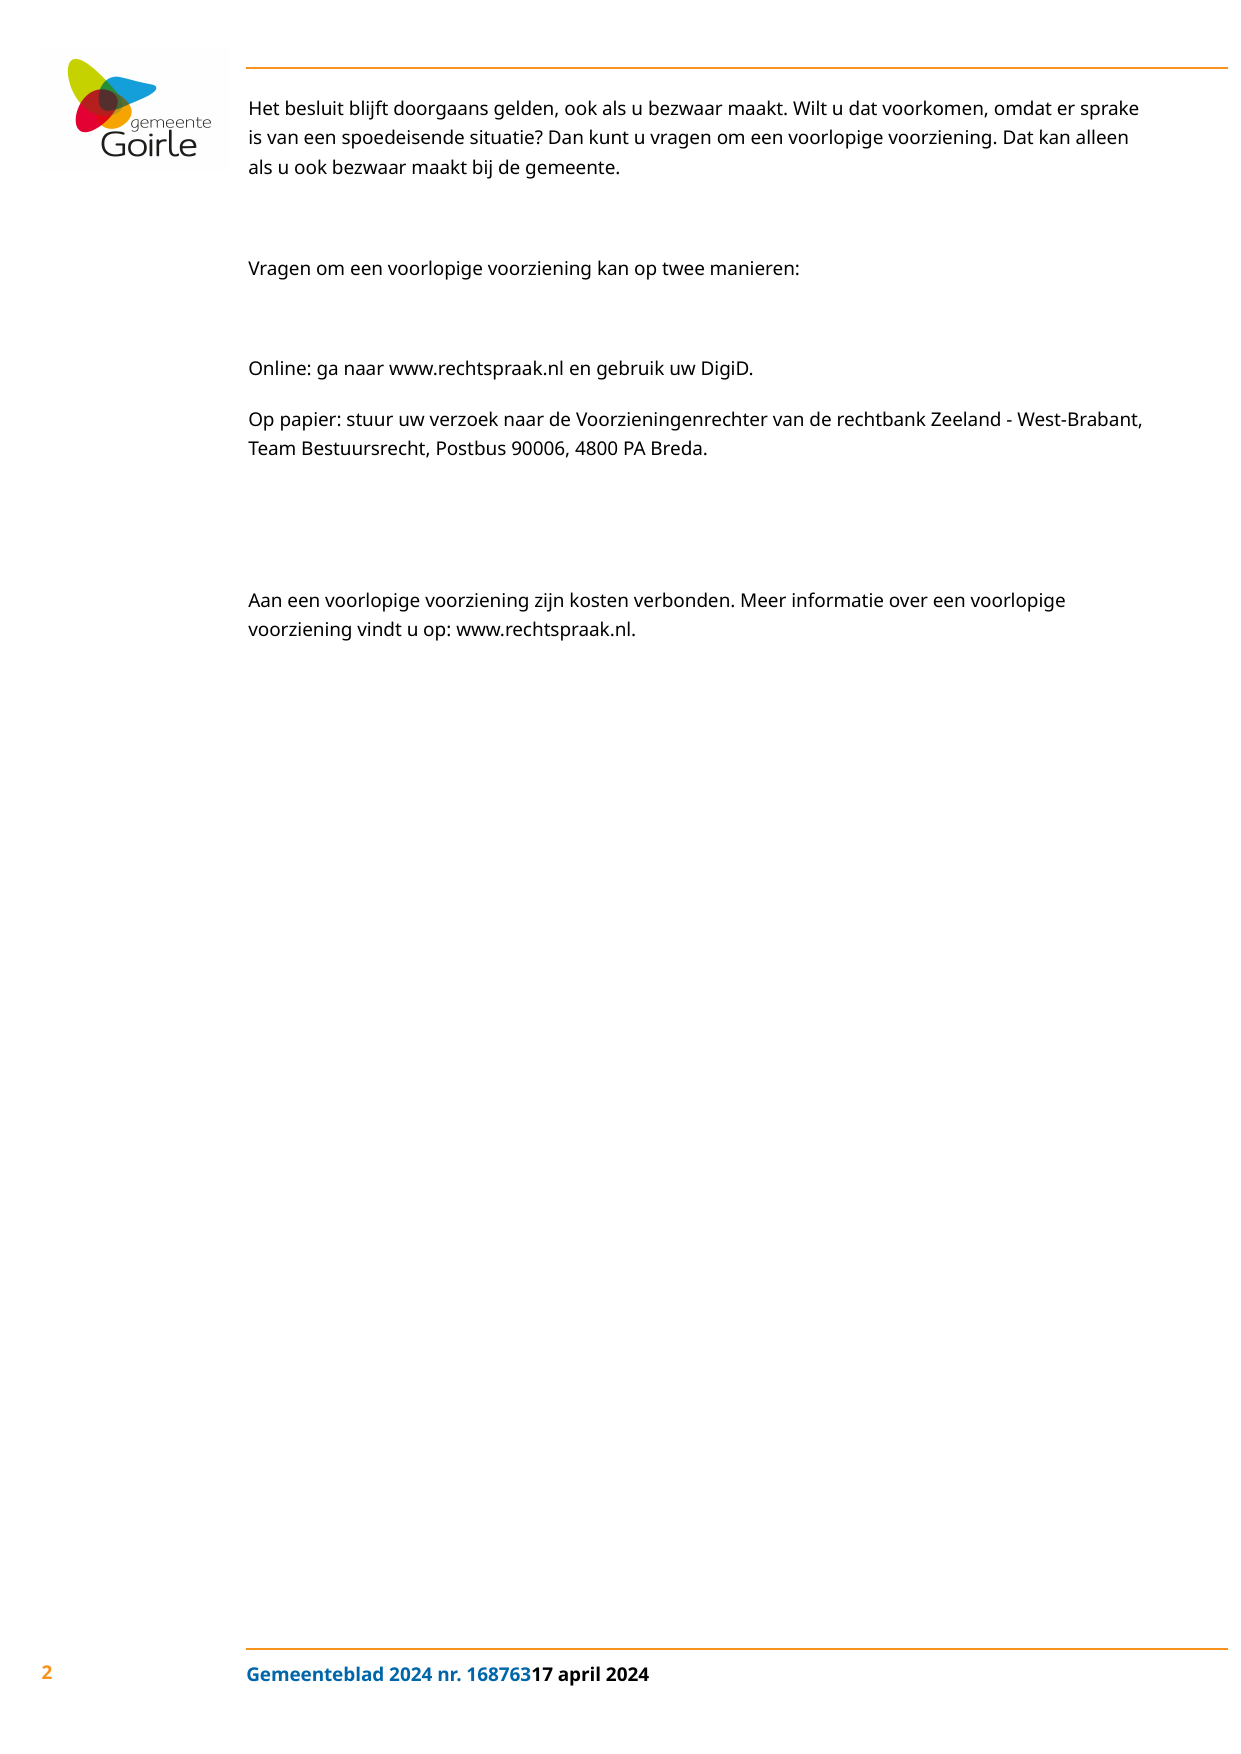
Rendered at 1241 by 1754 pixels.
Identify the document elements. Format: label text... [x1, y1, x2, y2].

text Online: ga naar www.rechtspraak.nl en gebruik uw DigiD. [248, 356, 1152, 381]
picture [41, 47, 231, 172]
text Aan een voorlopige voorziening zijn kosten verbonden. Meer informatie over een voorlopige voorziening vindt u op: www.rechtspraak.nl. [248, 587, 1152, 642]
text Het besluit blijft doorgaans gelden, ook als u bezwaar maakt. Wilt u dat voorkomen, omdat er sprake is van een spoedeisende situatie? Dan kunt u vragen om een voorlopige voorziening. Dat kan alleen als u ook bezwaar maakt bij de gemeente. [248, 95, 1152, 180]
text Vragen om een voorlopige voorziening kan op twee manieren: [248, 255, 1152, 281]
text Op papier: stuur uw verzoek naar de Voorzieningenrechter van de rechtbank Zeeland - West-Brabant, Team Bestuursrecht, Postbus 90006, 4800 PA Breda. [248, 406, 1152, 461]
